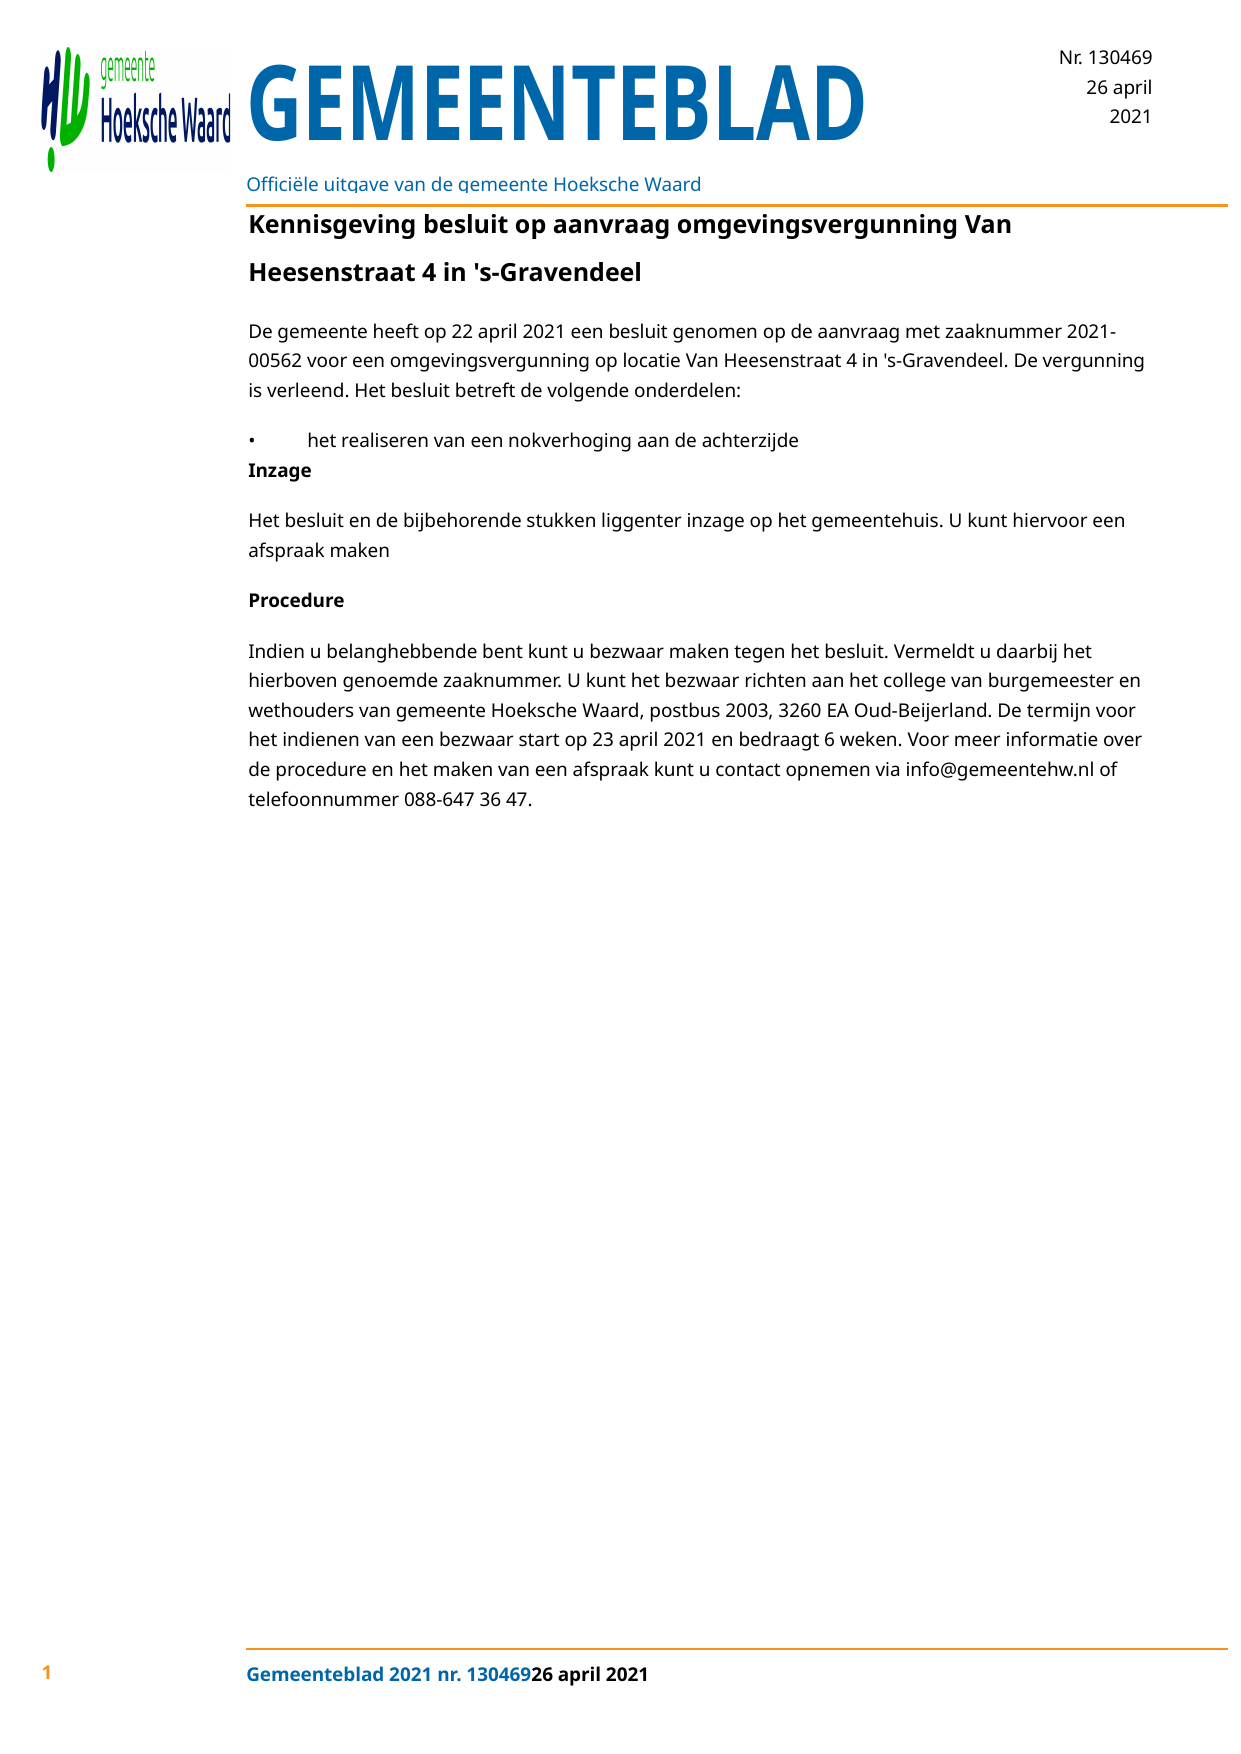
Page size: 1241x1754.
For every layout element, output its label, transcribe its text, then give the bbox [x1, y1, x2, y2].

text Indien u belanghebbende bent kunt u bezwaar maken tegen het besluit. Vermeldt u daarbij het hierboven genoemde zaaknummer. U kunt het bezwaar richten aan het college van burgemeester en wethouders van gemeente Hoeksche Waard, postbus 2003, 3260 EA Oud-Beijerland. De termijn voor het indienen van een bezwaar start op 23 april 2021 en bedraagt 6 weken. Voor meer informatie over de procedure en het maken van een afspraak kunt u contact opnemen via info@gemeentehw.nl of telefoonnummer 088-647 36 47. [248, 638, 1152, 812]
text Inzage [248, 457, 1152, 483]
text De gemeente heeft op 22 april 2021 een besluit genomen op de aanvraag met zaaknummer 2021-00562 voor een omgevingsvergunning op locatie Van Heesenstraat 4 in 's-Gravendeel. De vergunning is verleend. Het besluit betreft de volgende onderdelen: [248, 318, 1152, 403]
picture [41, 47, 231, 172]
text Kennisgeving besluit op aanvraag omgevingsvergunning Van Heesenstraat 4 in 's-Gravendeel [248, 207, 1152, 288]
list het realiseren van een nokverhoging aan de achterzijde [248, 427, 1152, 453]
text Procedure [248, 587, 1152, 613]
text Het besluit en de bijbehorende stukken liggenter inzage op het gemeentehuis. U kunt hiervoor een afspraak maken [248, 507, 1152, 563]
